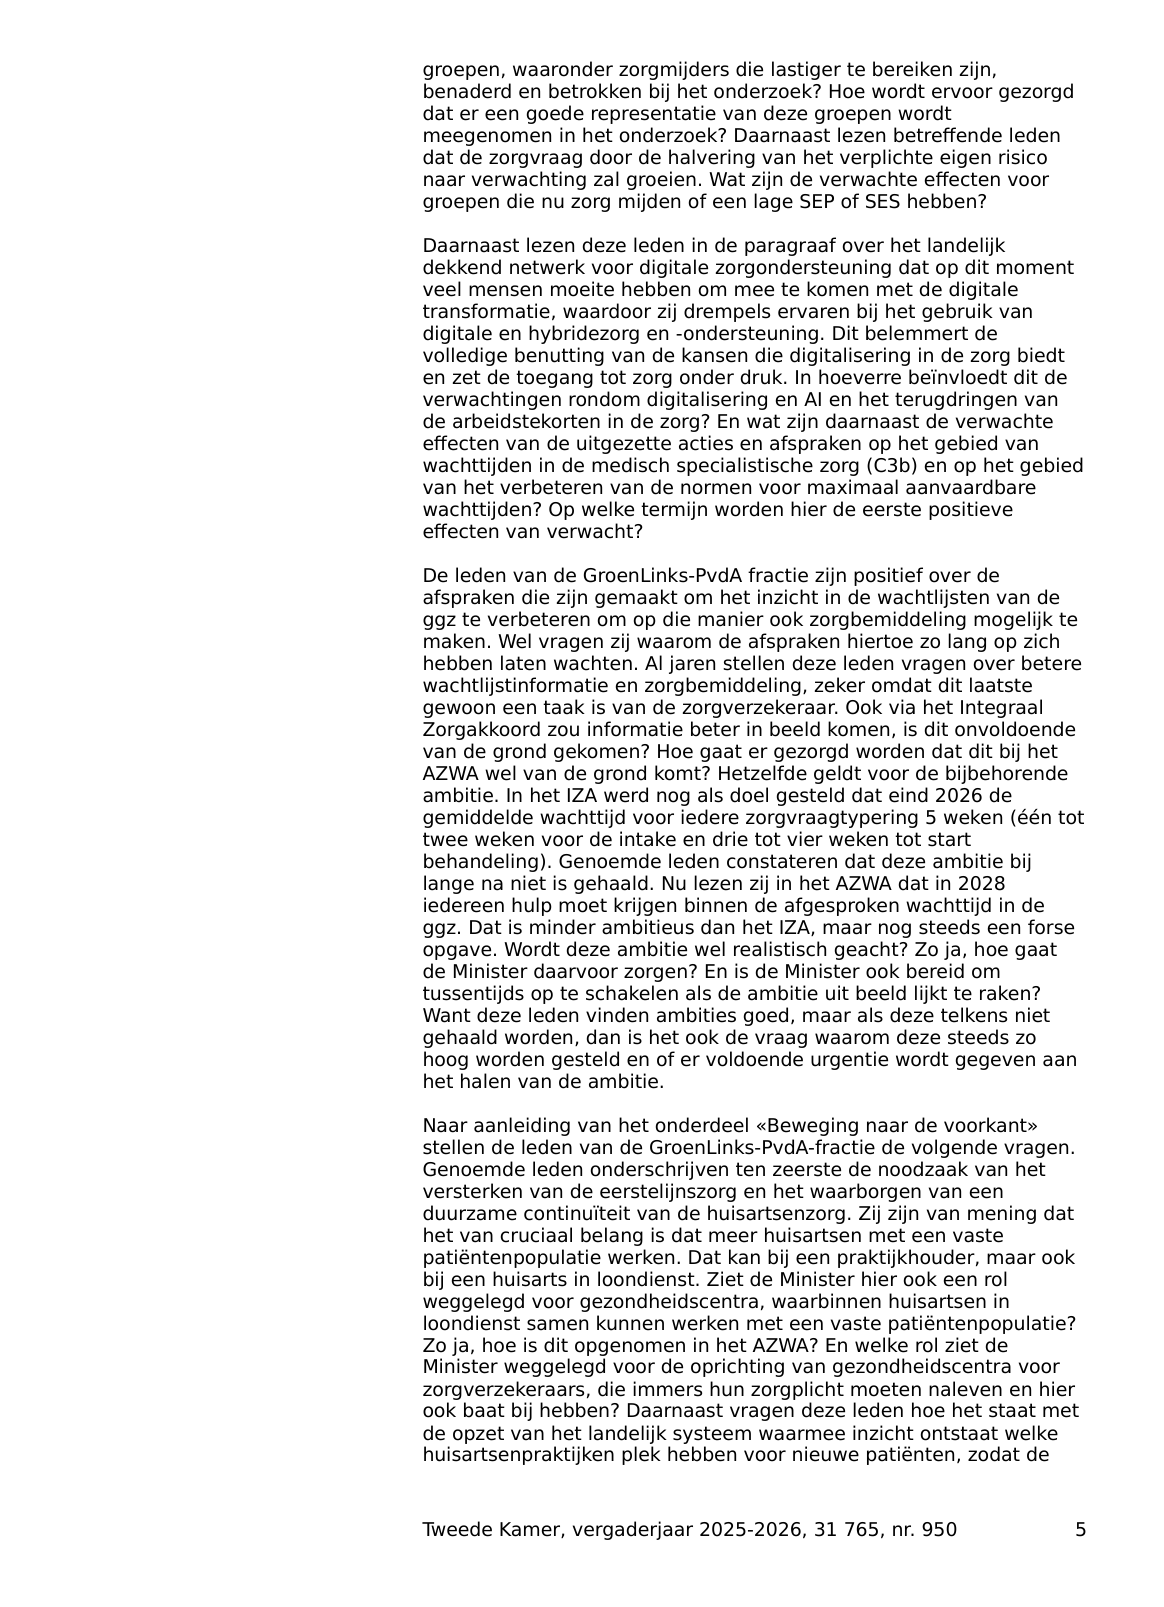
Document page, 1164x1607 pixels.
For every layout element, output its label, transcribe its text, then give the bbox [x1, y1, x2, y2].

text Daarnaast lezen deze leden in de paragraaf over het landelijk dekkend netwerk voor digitale zorgondersteuning dat op dit moment veel mensen moeite hebben om mee te komen met de digitale transformatie, waardoor zij drempels ervaren bij het gebruik van digitale en hybridezorg en -ondersteuning. Dit belemmert de volledige benutting van de kansen die digitalisering in de zorg biedt en zet de toegang tot zorg onder druk. In hoeverre beïnvloedt dit de verwachtingen rondom digitalisering en AI en het terugdringen van de arbeidstekorten in de zorg? En wat zijn daarnaast de verwachte effecten van de uitgezette acties en afspraken op het gebied van wachttijden in de medisch specialistische zorg (C3b) en op het gebied van het verbeteren van de normen voor maximaal aanvaardbare wachttijden? Op welke termijn worden hier de eerste positieve effecten van verwacht? [422, 235, 1087, 543]
text groepen, waaronder zorgmijders die lastiger te bereiken zijn, benaderd en betrokken bij het onderzoek? Hoe wordt ervoor gezorgd dat er een goede representatie van deze groepen wordt meegenomen in het onderzoek? Daarnaast lezen betreffende leden dat de zorgvraag door de halvering van het verplichte eigen risico naar verwachting zal groeien. Wat zijn de verwachte effecten voor groepen die nu zorg mijden of een lage SEP of SES hebben? [422, 59, 1087, 213]
text Naar aanleiding van het onderdeel «Beweging naar de voorkant» stellen de leden van de GroenLinks-PvdA-fractie de volgende vragen. Genoemde leden onderschrijven ten zeerste de noodzaak van het versterken van de eerstelijnszorg en het waarborgen van een duurzame continuïteit van de huisartsenzorg. Zij zijn van mening dat het van cruciaal belang is dat meer huisartsen met een vaste patiëntenpopulatie werken. Dat kan bij een praktijkhouder, maar ook bij een huisarts in loondienst. Ziet de Minister hier ook een rol weggelegd voor gezondheidscentra, waarbinnen huisartsen in loondienst samen kunnen werken met een vaste patiëntenpopulatie? Zo ja, hoe is dit opgenomen in het AZWA? En welke rol ziet de Minister weggelegd voor de oprichting van gezondheidscentra voor zorgverzekeraars, die immers hun zorgplicht moeten naleven en hier ook baat bij hebben? Daarnaast vragen deze leden hoe het staat met de opzet van het landelijk systeem waarmee inzicht ontstaat welke huisartsenpraktijken plek hebben voor nieuwe patiënten, zodat de [422, 1115, 1087, 1466]
text De leden van de GroenLinks-PvdA fractie zijn positief over de afspraken die zijn gemaakt om het inzicht in de wachtlijsten van de ggz te verbeteren om op die manier ook zorgbemiddeling mogelijk te maken. Wel vragen zij waarom de afspraken hiertoe zo lang op zich hebben laten wachten. Al jaren stellen deze leden vragen over betere wachtlijstinformatie en zorgbemiddeling, zeker omdat dit laatste gewoon een taak is van de zorgverzekeraar. Ook via het Integraal Zorgakkoord zou informatie beter in beeld komen, is dit onvoldoende van de grond gekomen? Hoe gaat er gezorgd worden dat dit bij het AZWA wel van de grond komt? Hetzelfde geldt voor de bijbehorende ambitie. In het IZA werd nog als doel gesteld dat eind 2026 de gemiddelde wachttijd voor iedere zorgvraagtypering 5 weken (één tot twee weken voor de intake en drie tot vier weken tot start behandeling). Genoemde leden constateren dat deze ambitie bij lange na niet is gehaald. Nu lezen zij in het AZWA dat in 2028 iedereen hulp moet krijgen binnen de afgesproken wachttijd in de ggz. Dat is minder ambitieus dan het IZA, maar nog steeds een forse opgave. Wordt deze ambitie wel realistisch geacht? Zo ja, hoe gaat de Minister daarvoor zorgen? En is de Minister ook bereid om tussentijds op te schakelen als de ambitie uit beeld lijkt te raken? Want deze leden vinden ambities goed, maar als deze telkens niet gehaald worden, dan is het ook de vraag waarom deze steeds zo hoog worden gesteld en of er voldoende urgentie wordt gegeven aan het halen van de ambitie. [422, 565, 1087, 1092]
